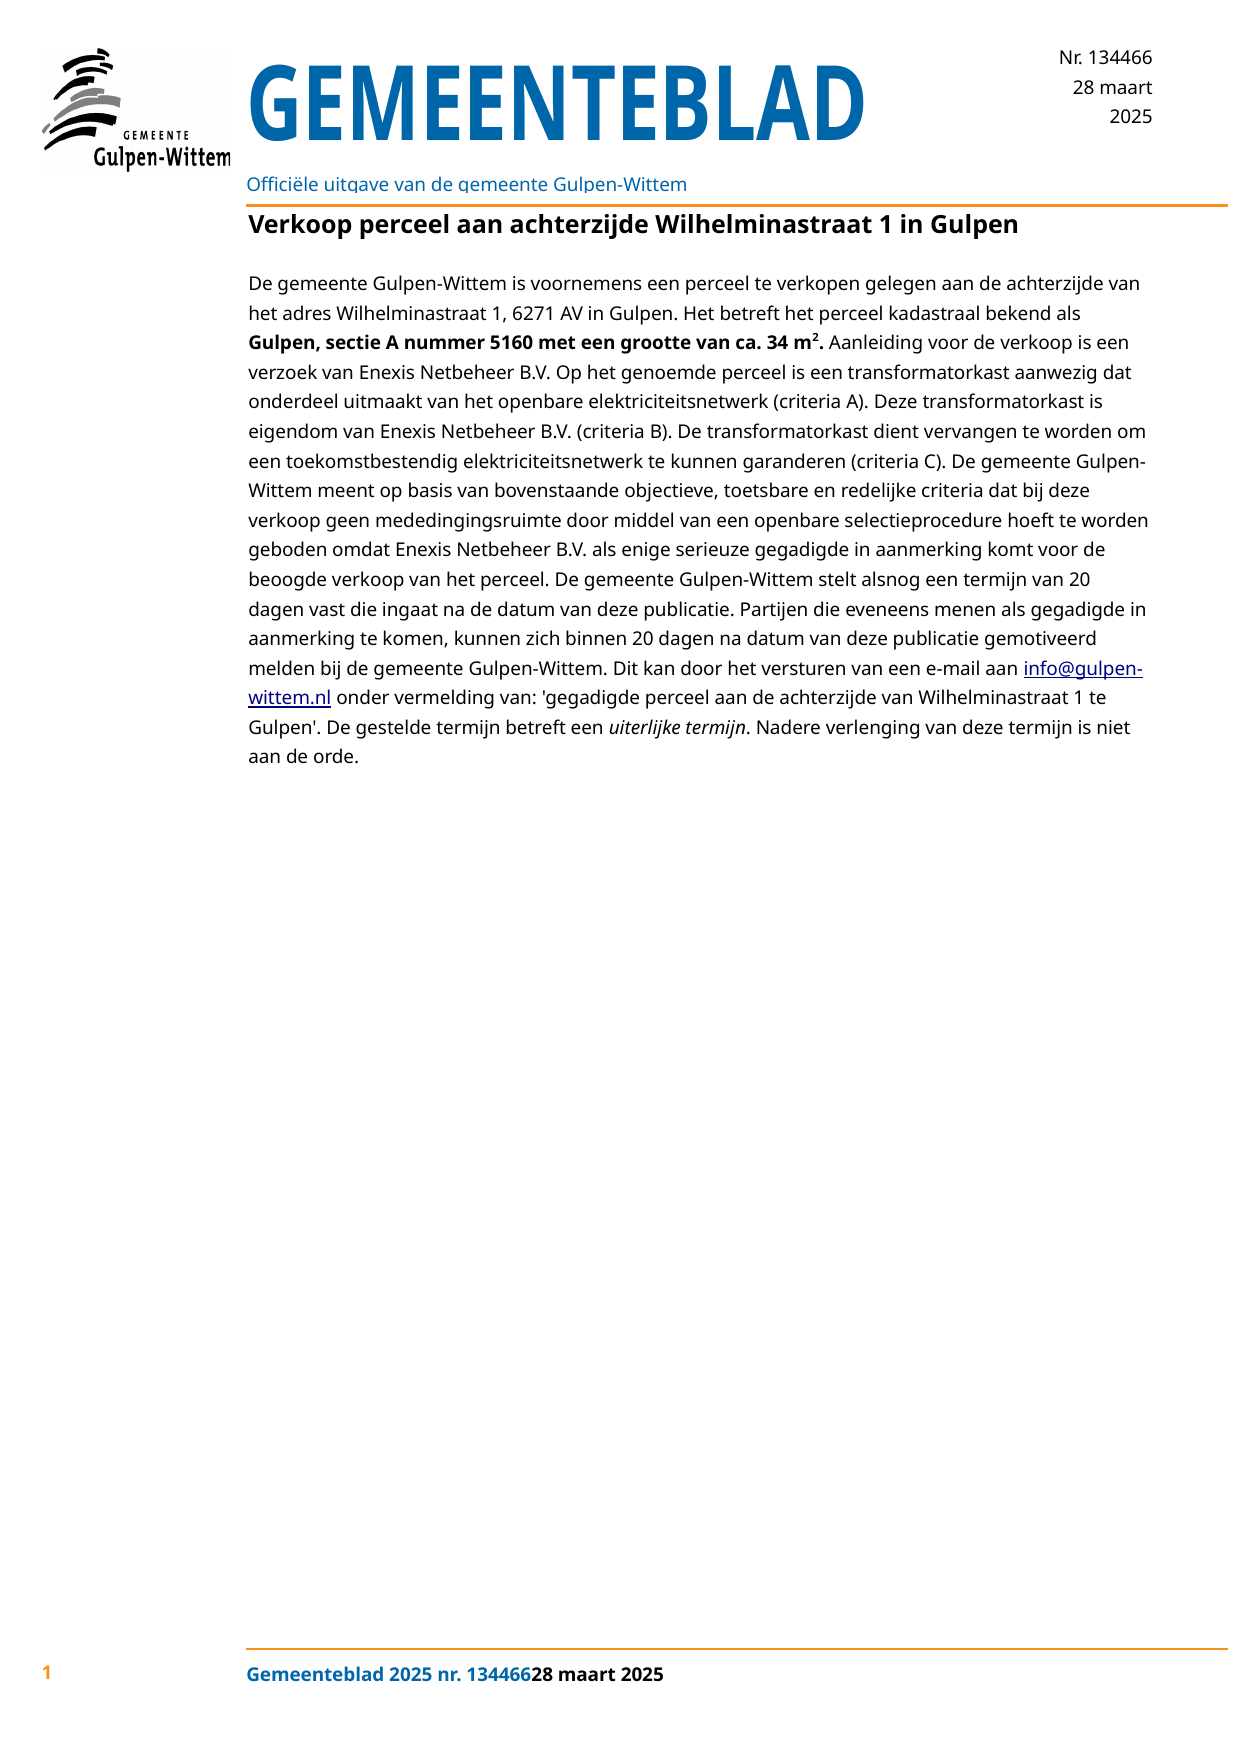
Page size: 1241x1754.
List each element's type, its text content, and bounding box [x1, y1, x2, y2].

text De gemeente Gulpen-Wittem is voornemens een perceel te verkopen gelegen aan de achterzijde van het adres Wilhelminastraat 1, 6271 AV in Gulpen. Het betreft het perceel kadastraal bekend als Gulpen, sectie A nummer 5160 met een grootte van ca. 34 m2. Aanleiding voor de verkoop is een verzoek van Enexis Netbeheer B.V. Op het genoemde perceel is een transformatorkast aanwezig dat onderdeel uitmaakt van het openbare elektriciteitsnetwerk (criteria A). Deze transformatorkast is eigendom van Enexis Netbeheer B.V. (criteria B). De transformatorkast dient vervangen te worden om een toekomstbestendig elektriciteitsnetwerk te kunnen garanderen (criteria C). De gemeente Gulpen-Wittem meent op basis van bovenstaande objectieve, toetsbare en redelijke criteria dat bij deze verkoop geen mededingingsruimte door middel van een openbare selectieprocedure hoeft te worden geboden omdat Enexis Netbeheer B.V. als enige serieuze gegadigde in aanmerking komt voor de beoogde verkoop van het perceel. De gemeente Gulpen-Wittem stelt alsnog een termijn van 20 dagen vast die ingaat na de datum van deze publicatie. Partijen die eveneens menen als gegadigde in aanmerking te komen, kunnen zich binnen 20 dagen na datum van deze publicatie gemotiveerd melden bij de gemeente Gulpen-Wittem. Dit kan door het versturen van een e-mail aan info@gulpen-wittem.nl onder vermelding van: 'gegadigde perceel aan de achterzijde van Wilhelminastraat 1 te Gulpen'. De gestelde termijn betreft een uiterlijke termijn. Nadere verlenging van deze termijn is niet aan de orde. [248, 270, 1152, 769]
picture [41, 47, 231, 172]
text Verkoop perceel aan achterzijde Wilhelminastraat 1 in Gulpen [248, 207, 1152, 241]
